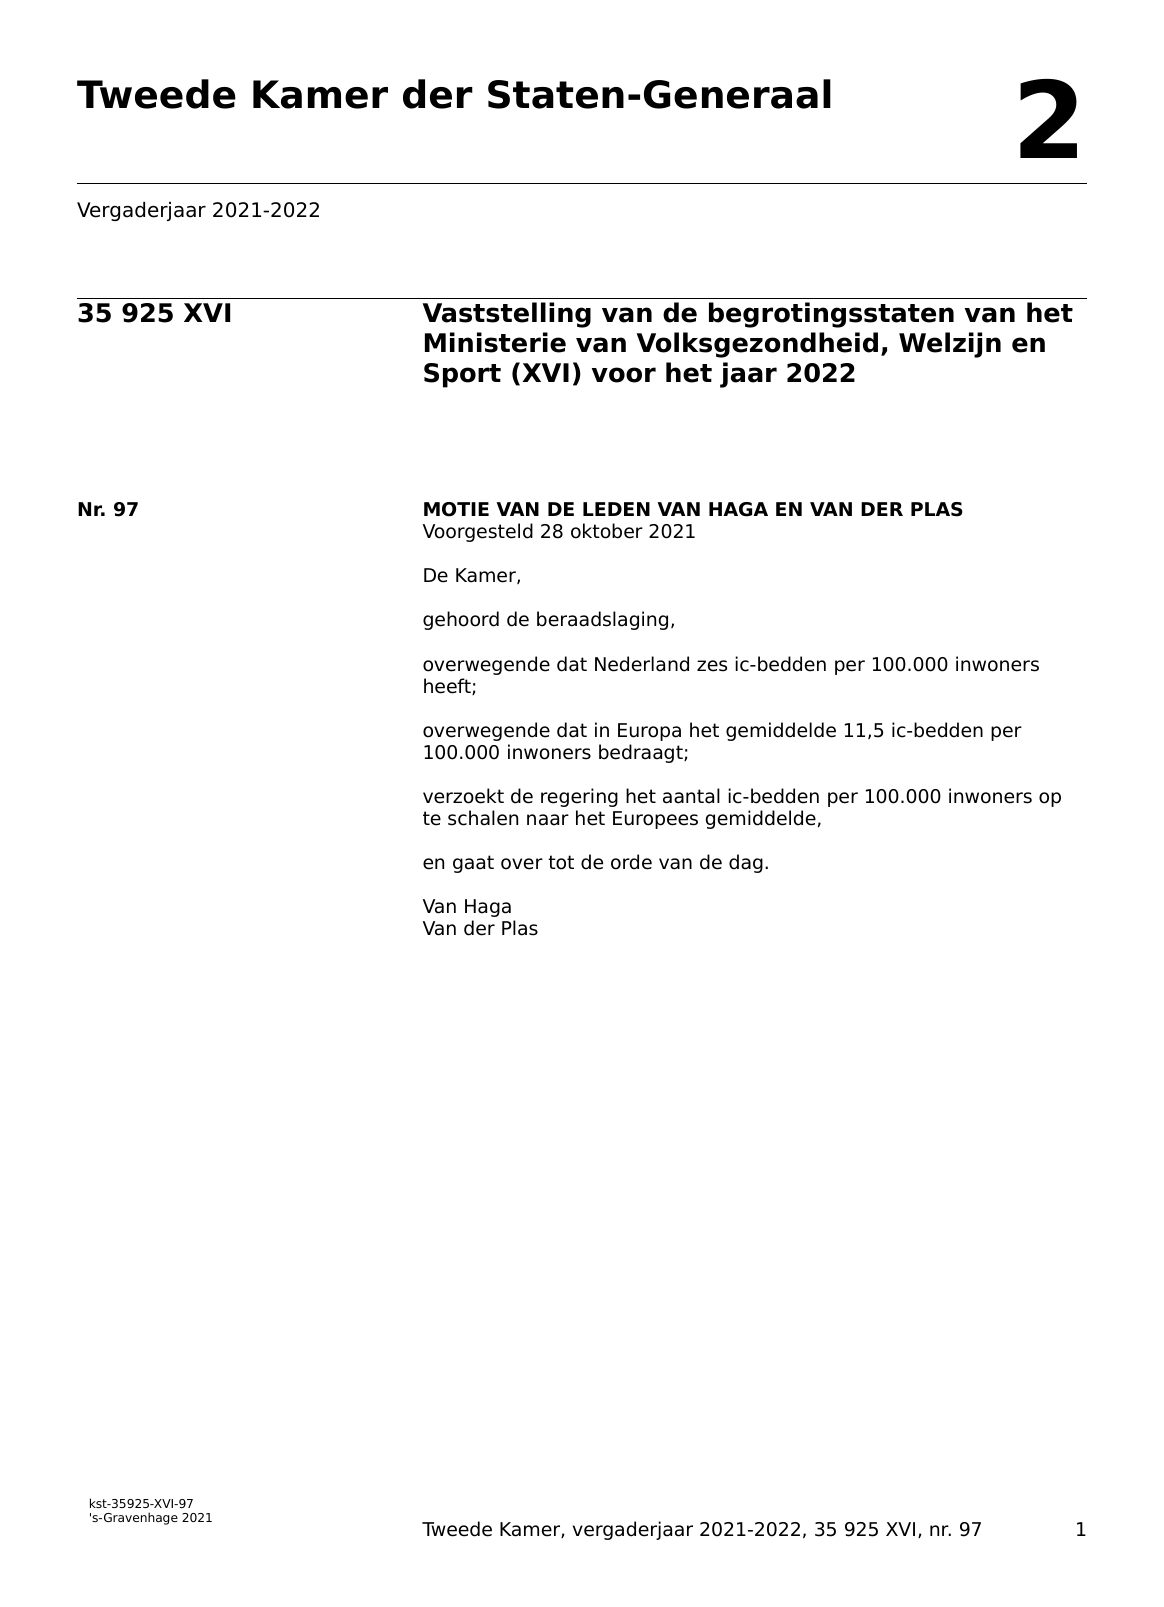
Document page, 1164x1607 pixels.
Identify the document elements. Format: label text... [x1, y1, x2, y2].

subtitle 35 925 XVI Vaststelling van de begrotingsstaten van het Ministerie van Volksgezondheid, Welzijn en Sport (XVI) voor het jaar 2022 [77, 299, 1087, 388]
text kst-35925-XVI-97 [88, 1497, 323, 1511]
text De Kamer, [422, 565, 1087, 587]
table_header 2 [886, 59, 1087, 183]
table_header Tweede Kamer der Staten-Generaal [77, 59, 886, 183]
subtitle Nr. 97 MOTIE VAN DE LEDEN VAN HAGA EN VAN DER PLAS [77, 499, 1087, 521]
table_cell Vergaderjaar 2021-2022 [77, 184, 1087, 298]
text overwegende dat Nederland zes ic-bedden per 100.000 inwoners heeft; [422, 653, 1087, 697]
text verzoekt de regering het aantal ic-bedden per 100.000 inwoners op te schalen naar het Europees gemiddelde, [422, 786, 1087, 830]
text gehoord de beraadslaging, [422, 609, 1087, 631]
text en gaat over tot de orde van de dag. [422, 852, 1087, 874]
text Van Haga [422, 896, 1087, 918]
text overwegende dat in Europa het gemiddelde 11,5 ic-bedden per 100.000 inwoners bedraagt; [422, 720, 1087, 764]
text 's-Gravenhage 2021 [88, 1511, 323, 1525]
text Voorgesteld 28 oktober 2021 [422, 521, 1087, 543]
text Van der Plas [422, 918, 1087, 940]
